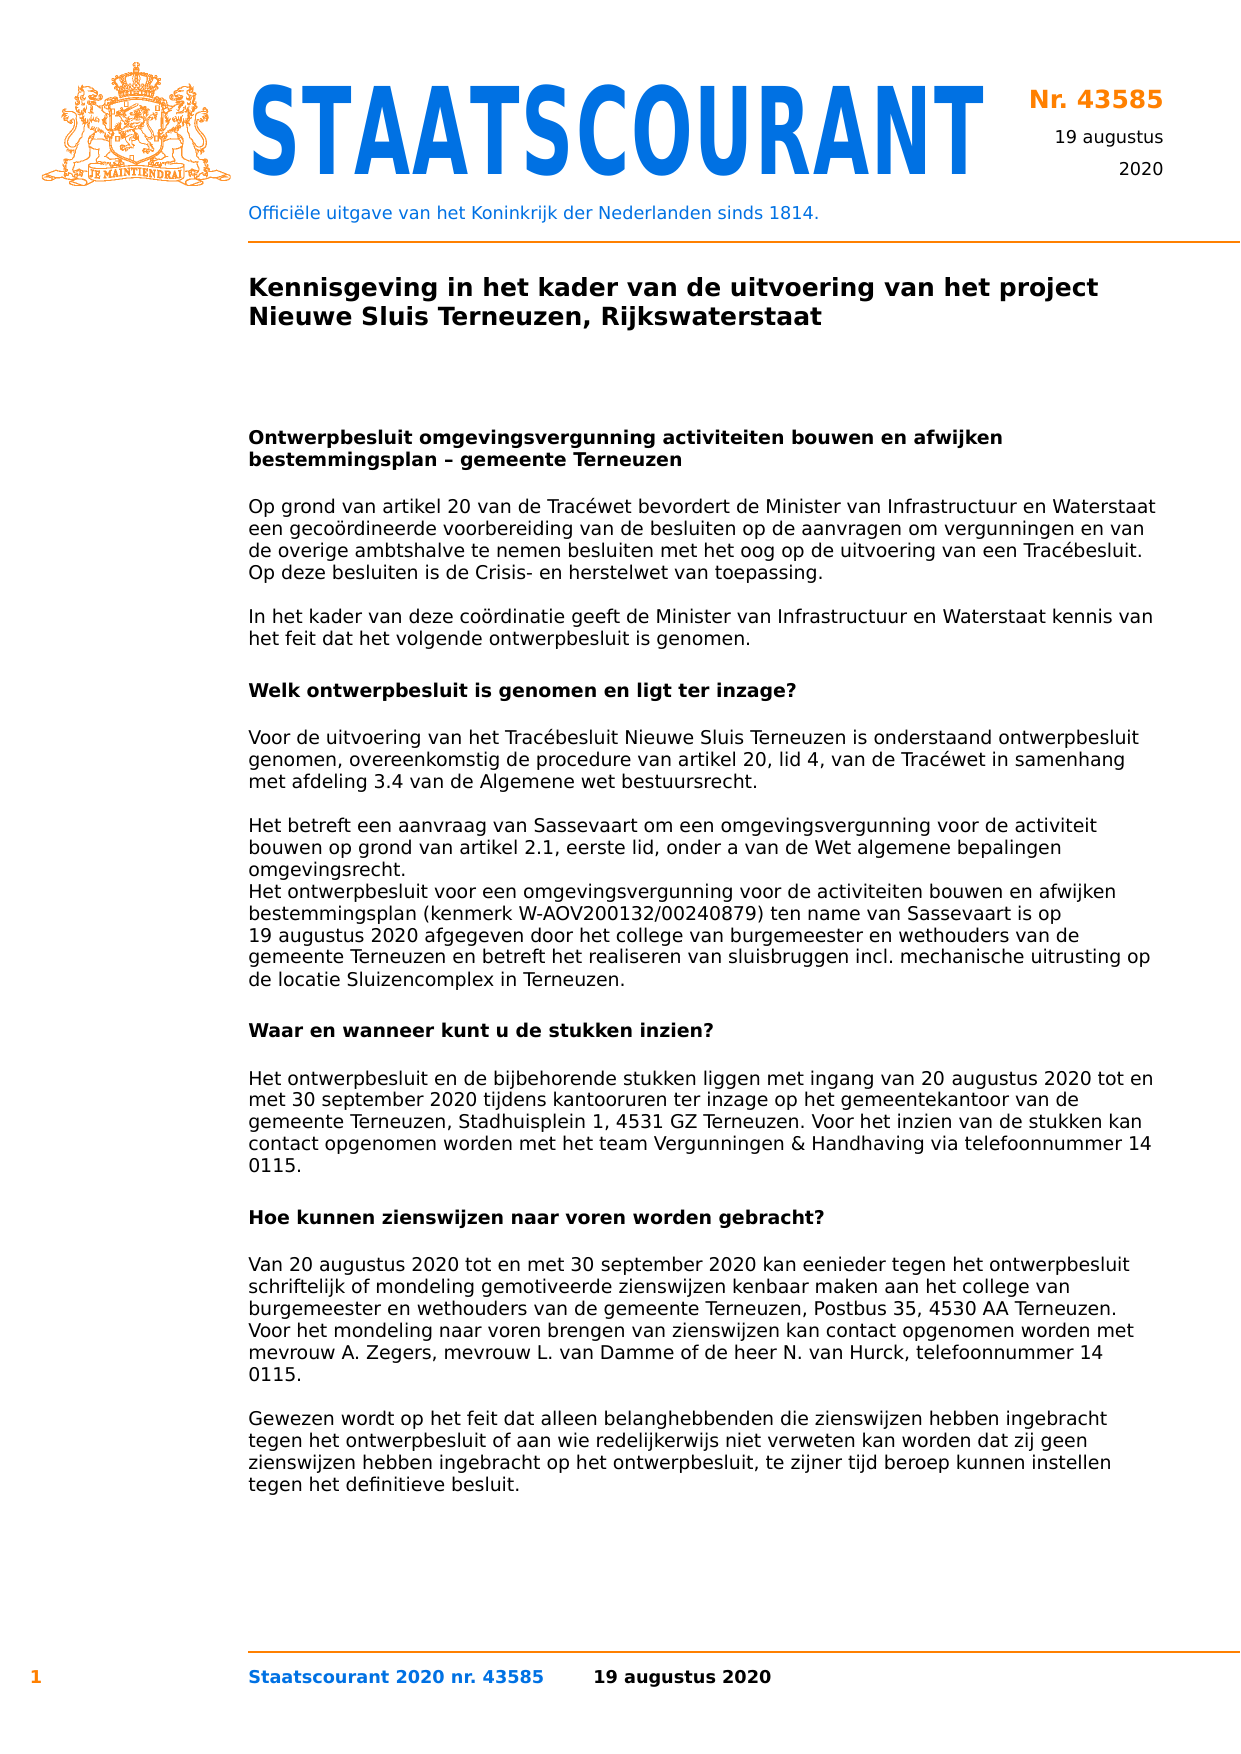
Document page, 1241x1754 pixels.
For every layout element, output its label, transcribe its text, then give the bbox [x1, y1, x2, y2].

table_header STAATSCOURANT [248, 62, 998, 203]
subtitle Hoe kunnen zienswijzen naar voren worden gebracht? [248, 1207, 1163, 1229]
table_cell 19 augustus [998, 121, 1240, 153]
text Het betreft een aanvraag van Sassevaart om een omgevingsvergunning voor de activiteit bouwen op grond van artikel 2.1, eerste lid, onder a van de Wet algemene bepalingen omgevingsrecht. [248, 814, 1163, 881]
text Het ontwerpbesluit en de bijbehorende stukken liggen met ingang van 20 augustus 2020 tot en met 30 september 2020 tijdens kantooruren ter inzage op het gemeentekantoor van de gemeente Terneuzen, Stadhuisplein 1, 4531 GZ Terneuzen. Voor het inzien van de stukken kan contact opgenomen worden met het team Vergunningen & Handhaving via telefoonnummer 14 0115. [248, 1067, 1163, 1177]
text Op grond van artikel 20 van de Tracéwet bevordert de Minister van Infrastructuur en Waterstaat een gecoördineerde voorbereiding van de besluiten op de aanvragen om vergunningen en van de overige ambtshalve te nemen besluiten met het oog op de uitvoering van een Tracébesluit. Op deze besluiten is de Crisis- en herstelwet van toepassing. [248, 496, 1163, 584]
picture [41, 62, 231, 186]
text Het ontwerpbesluit voor een omgevingsvergunning voor de activiteiten bouwen en afwijken bestemmingsplan (kenmerk W-AOV200132/00240879) ten name van Sassevaart is op 19 augustus 2020 afgegeven door het college van burgemeester en wethouders van de gemeente Terneuzen en betreft het realiseren van sluisbruggen incl. mechanische uitrusting op de locatie Sluizencomplex in Terneuzen. [248, 881, 1163, 990]
text Gewezen wordt op het feit dat alleen belanghebbenden die zienswijzen hebben ingebracht tegen het ontwerpbesluit of aan wie redelijkerwijs niet verweten kan worden dat zij geen zienswijzen hebben ingebracht op het ontwerpbesluit, te zijner tijd beroep kunnen instellen tegen het definitieve besluit. [248, 1408, 1163, 1496]
text Van 20 augustus 2020 tot en met 30 september 2020 kan eenieder tegen het ontwerpbesluit schriftelijk of mondeling gemotiveerde zienswijzen kenbaar maken aan het college van burgemeester en wethouders van de gemeente Terneuzen, Postbus 35, 4530 AA Terneuzen. Voor het mondeling naar voren brengen van zienswijzen kan contact opgenomen worden met mevrouw A. Zegers, mevrouw L. van Damme of de heer N. van Hurck, telefoonnummer 14 0115. [248, 1254, 1163, 1386]
table_header Nr. 43585 [998, 62, 1240, 121]
subtitle Waar en wanneer kunt u de stukken inzien? [248, 1020, 1163, 1042]
text Voor de uitvoering van het Tracébesluit Nieuwe Sluis Terneuzen is onderstaand ontwerpbesluit genomen, overeenkomstig de procedure van artikel 20, lid 4, van de Tracéwet in samenhang met afdeling 3.4 van de Algemene wet bestuursrecht. [248, 727, 1163, 793]
table_cell 2020 [998, 153, 1240, 203]
subtitle Welk ontwerpbesluit is genomen en ligt ter inzage? [248, 680, 1163, 702]
text In het kader van deze coördinatie geeft de Minister van Infrastructuur en Waterstaat kennis van het feit dat het volgende ontwerpbesluit is genomen. [248, 606, 1163, 650]
subtitle Kennisgeving in het kader van de uitvoering van het project Nieuwe Sluis Terneuzen, Rijkswaterstaat [248, 273, 1163, 331]
table_header [25, 62, 248, 241]
table_cell Officiële uitgave van het Koninkrijk der Nederlanden sinds 1814. [248, 203, 1240, 241]
subtitle Ontwerpbesluit omgevingsvergunning activiteiten bouwen en afwijken bestemmingsplan – gemeente Terneuzen [248, 427, 1163, 471]
